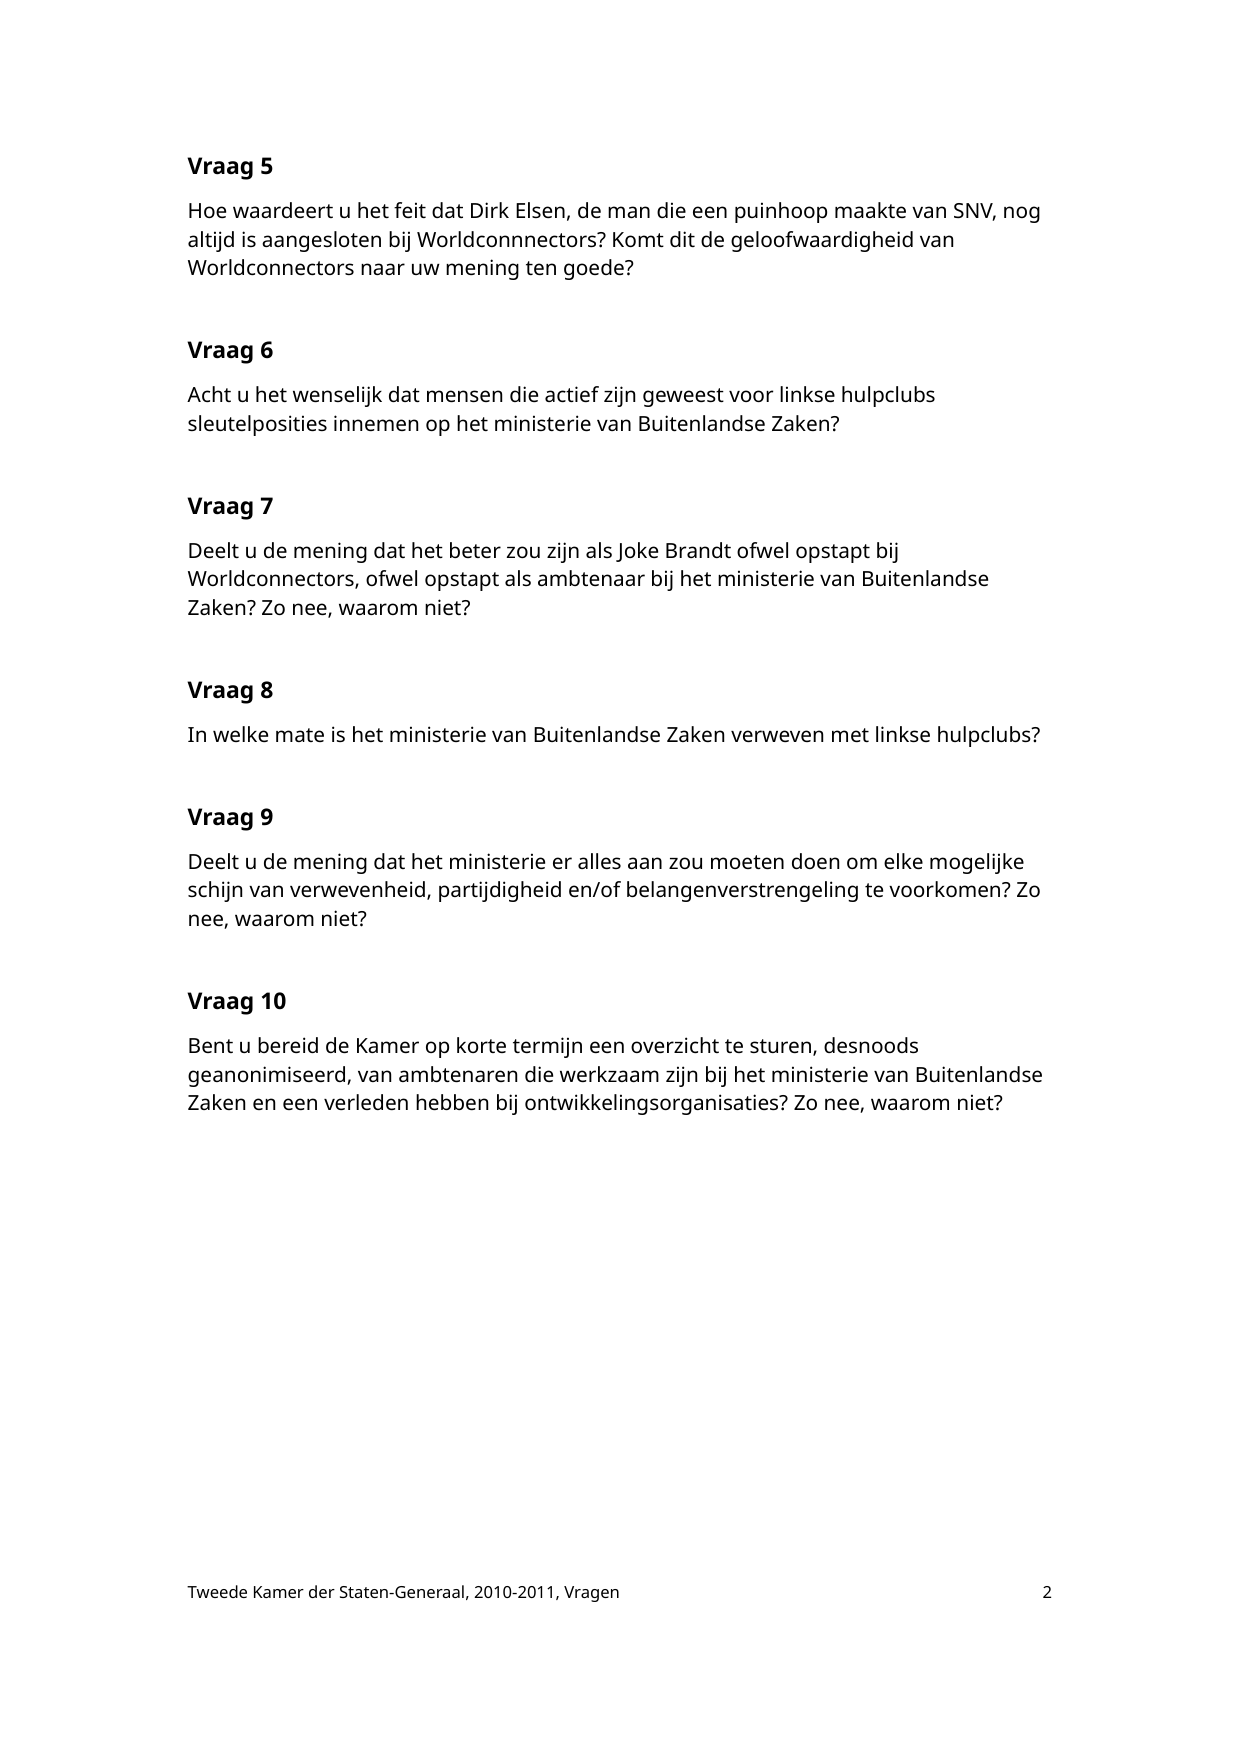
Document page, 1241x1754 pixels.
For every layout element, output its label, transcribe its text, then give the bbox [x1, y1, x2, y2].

subtitle Vraag 7 [187, 490, 1053, 521]
subtitle Vraag 8 [187, 674, 1053, 705]
text Deelt u de mening dat het beter zou zijn als Joke Brandt ofwel opstapt bij Worldconnectors, ofwel opstapt als ambtenaar bij het ministerie van Buitenlandse Zaken? Zo nee, waarom niet? [187, 536, 1053, 621]
text Bent u bereid de Kamer op korte termijn een overzicht te sturen, desnoods geanonimiseerd, van ambtenaren die werkzaam zijn bij het ministerie van Buitenlandse Zaken en een verleden hebben bij ontwikkelingsorganisaties? Zo nee, waarom niet? [187, 1031, 1053, 1117]
subtitle Vraag 6 [187, 334, 1053, 365]
text In welke mate is het ministerie van Buitenlandse Zaken verweven met linkse hulpclubs? [187, 720, 1053, 748]
subtitle Vraag 10 [187, 985, 1053, 1016]
text Acht u het wenselijk dat mensen die actief zijn geweest voor linkse hulpclubs sleutelposities innemen op het ministerie van Buitenlandse Zaken? [187, 380, 1053, 437]
text Hoe waardeert u het feit dat Dirk Elsen, de man die een puinhoop maakte van SNV, nog altijd is aangesloten bij Worldconnnectors? Komt dit de geloofwaardigheid van Worldconnectors naar uw mening ten goede? [187, 196, 1053, 282]
subtitle Vraag 5 [187, 150, 1053, 181]
text Deelt u de mening dat het ministerie er alles aan zou moeten doen om elke mogelijke schijn van verwevenheid, partijdigheid en/of belangenverstrengeling te voorkomen? Zo nee, waarom niet? [187, 847, 1053, 932]
subtitle Vraag 9 [187, 801, 1053, 832]
